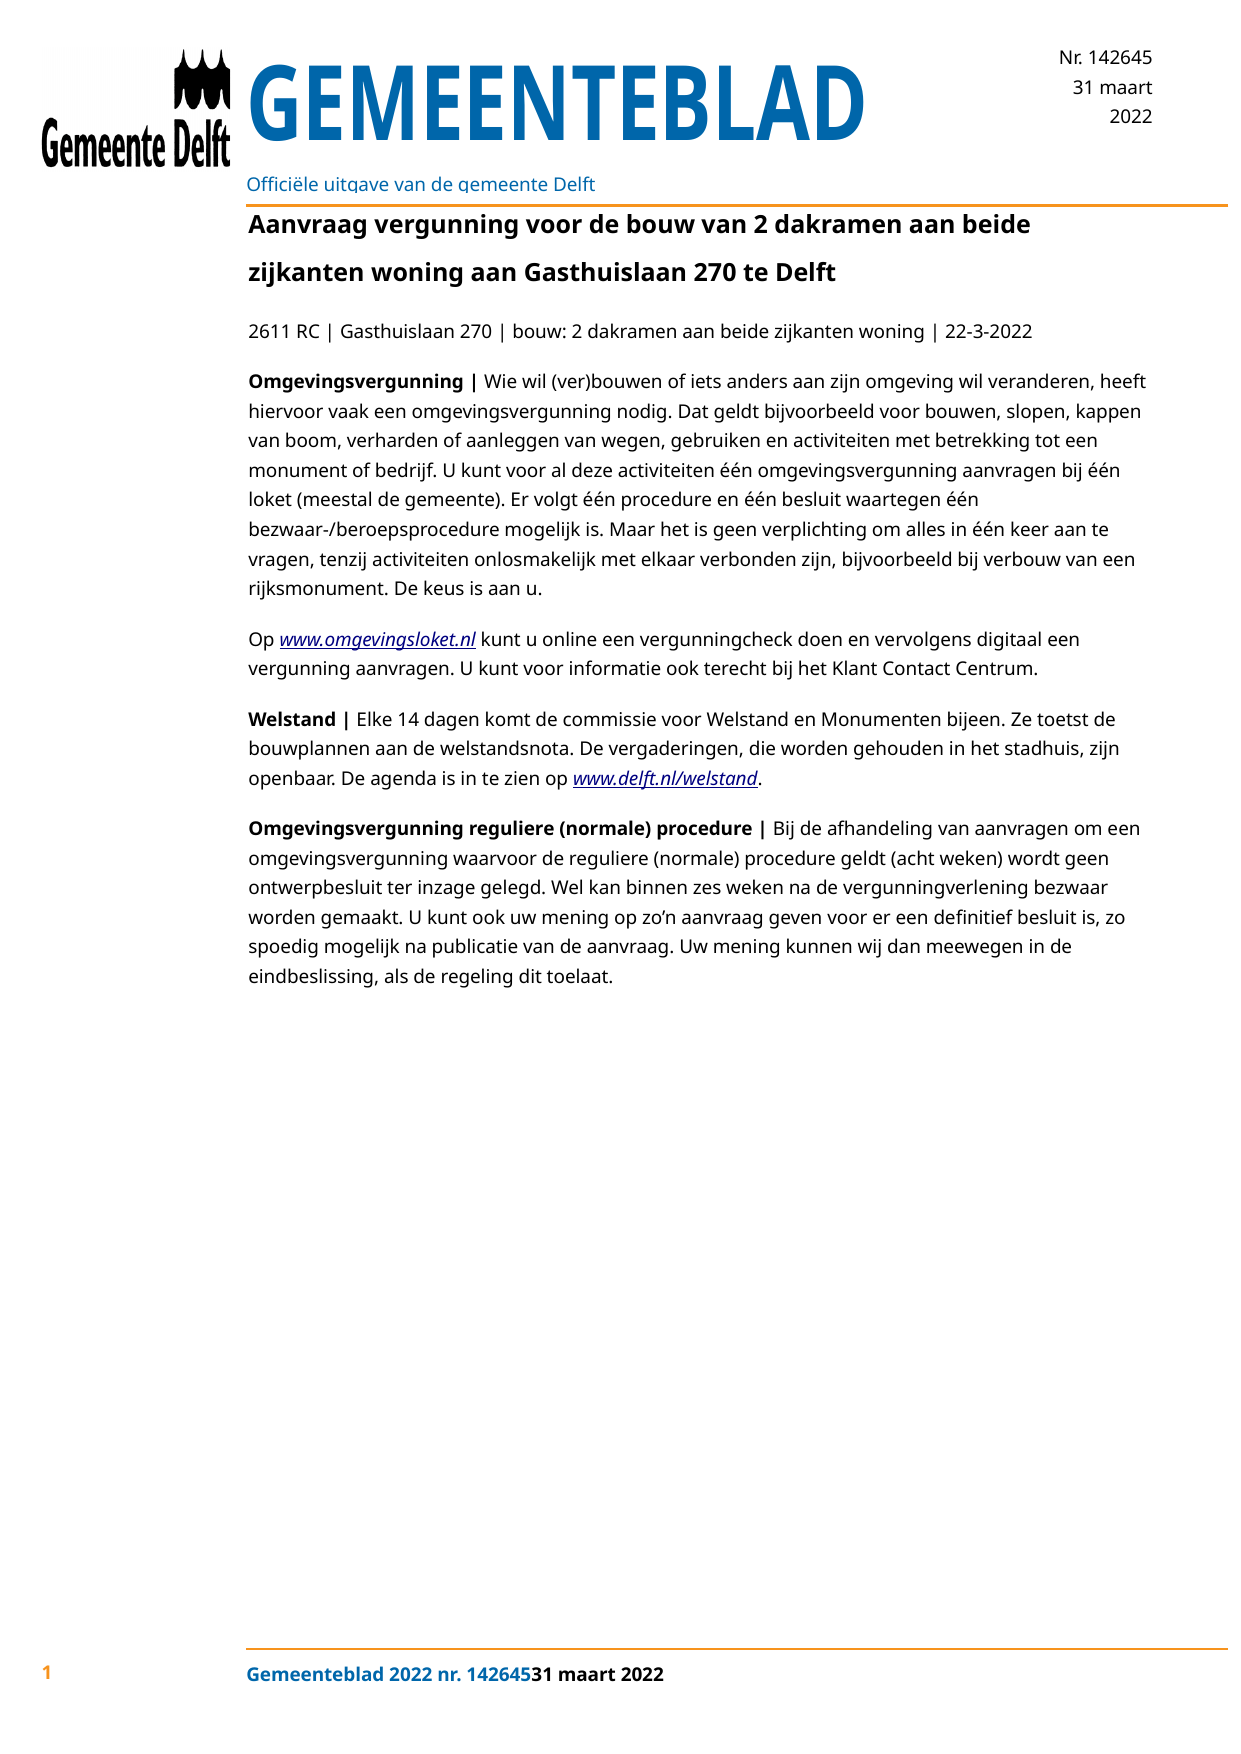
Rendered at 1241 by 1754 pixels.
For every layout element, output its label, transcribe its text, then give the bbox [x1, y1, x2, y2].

picture [41, 47, 231, 172]
text Omgevingsvergunning reguliere (normale) procedure | Bij de afhandeling van aanvragen om een omgevingsvergunning waarvoor de reguliere (normale) procedure geldt (acht weken) wordt geen ontwerpbesluit ter inzage gelegd. Wel kan binnen zes weken na de vergunningverlening bezwaar worden gemaakt. U kunt ook uw mening op zo’n aanvraag geven voor er een definitief besluit is, zo spoedig mogelijk na publicatie van de aanvraag. Uw mening kunnen wij dan meewegen in de eindbeslissing, als de regeling dit toelaat. [248, 815, 1152, 989]
text Aanvraag vergunning voor de bouw van 2 dakramen aan beide zijkanten woning aan Gasthuislaan 270 te Delft [248, 207, 1152, 288]
text Op www.omgevingsloket.nl kunt u online een vergunningcheck doen en vervolgens digitaal een vergunning aanvragen. U kunt voor informatie ook terecht bij het Klant Contact Centrum. [248, 626, 1152, 681]
text Omgevingsvergunning | Wie wil (ver)bouwen of iets anders aan zijn omgeving wil veranderen, heeft hiervoor vaak een omgevingsvergunning nodig. Dat geldt bijvoorbeeld voor bouwen, slopen, kappen van boom, verharden of aanleggen van wegen, gebruiken en activiteiten met betrekking tot een monument of bedrijf. U kunt voor al deze activiteiten één omgevingsvergunning aanvragen bij één loket (meestal de gemeente). Er volgt één procedure en één besluit waartegen één bezwaar-/beroepsprocedure mogelijk is. Maar het is geen verplichting om alles in één keer aan te vragen, tenzij activiteiten onlosmakelijk met elkaar verbonden zijn, bijvoorbeeld bij verbouw van een rijksmonument. De keus is aan u. [248, 368, 1152, 601]
text 2611 RC | Gasthuislaan 270 | bouw: 2 dakramen aan beide zijkanten woning | 22-3-2022 [248, 318, 1152, 344]
text Welstand | Elke 14 dagen komt de commissie voor Welstand en Monumenten bijeen. Ze toetst de bouwplannen aan de welstandsnota. De vergaderingen, die worden gehouden in het stadhuis, zijn openbaar. De agenda is in te zien op www.delft.nl/welstand. [248, 706, 1152, 791]
